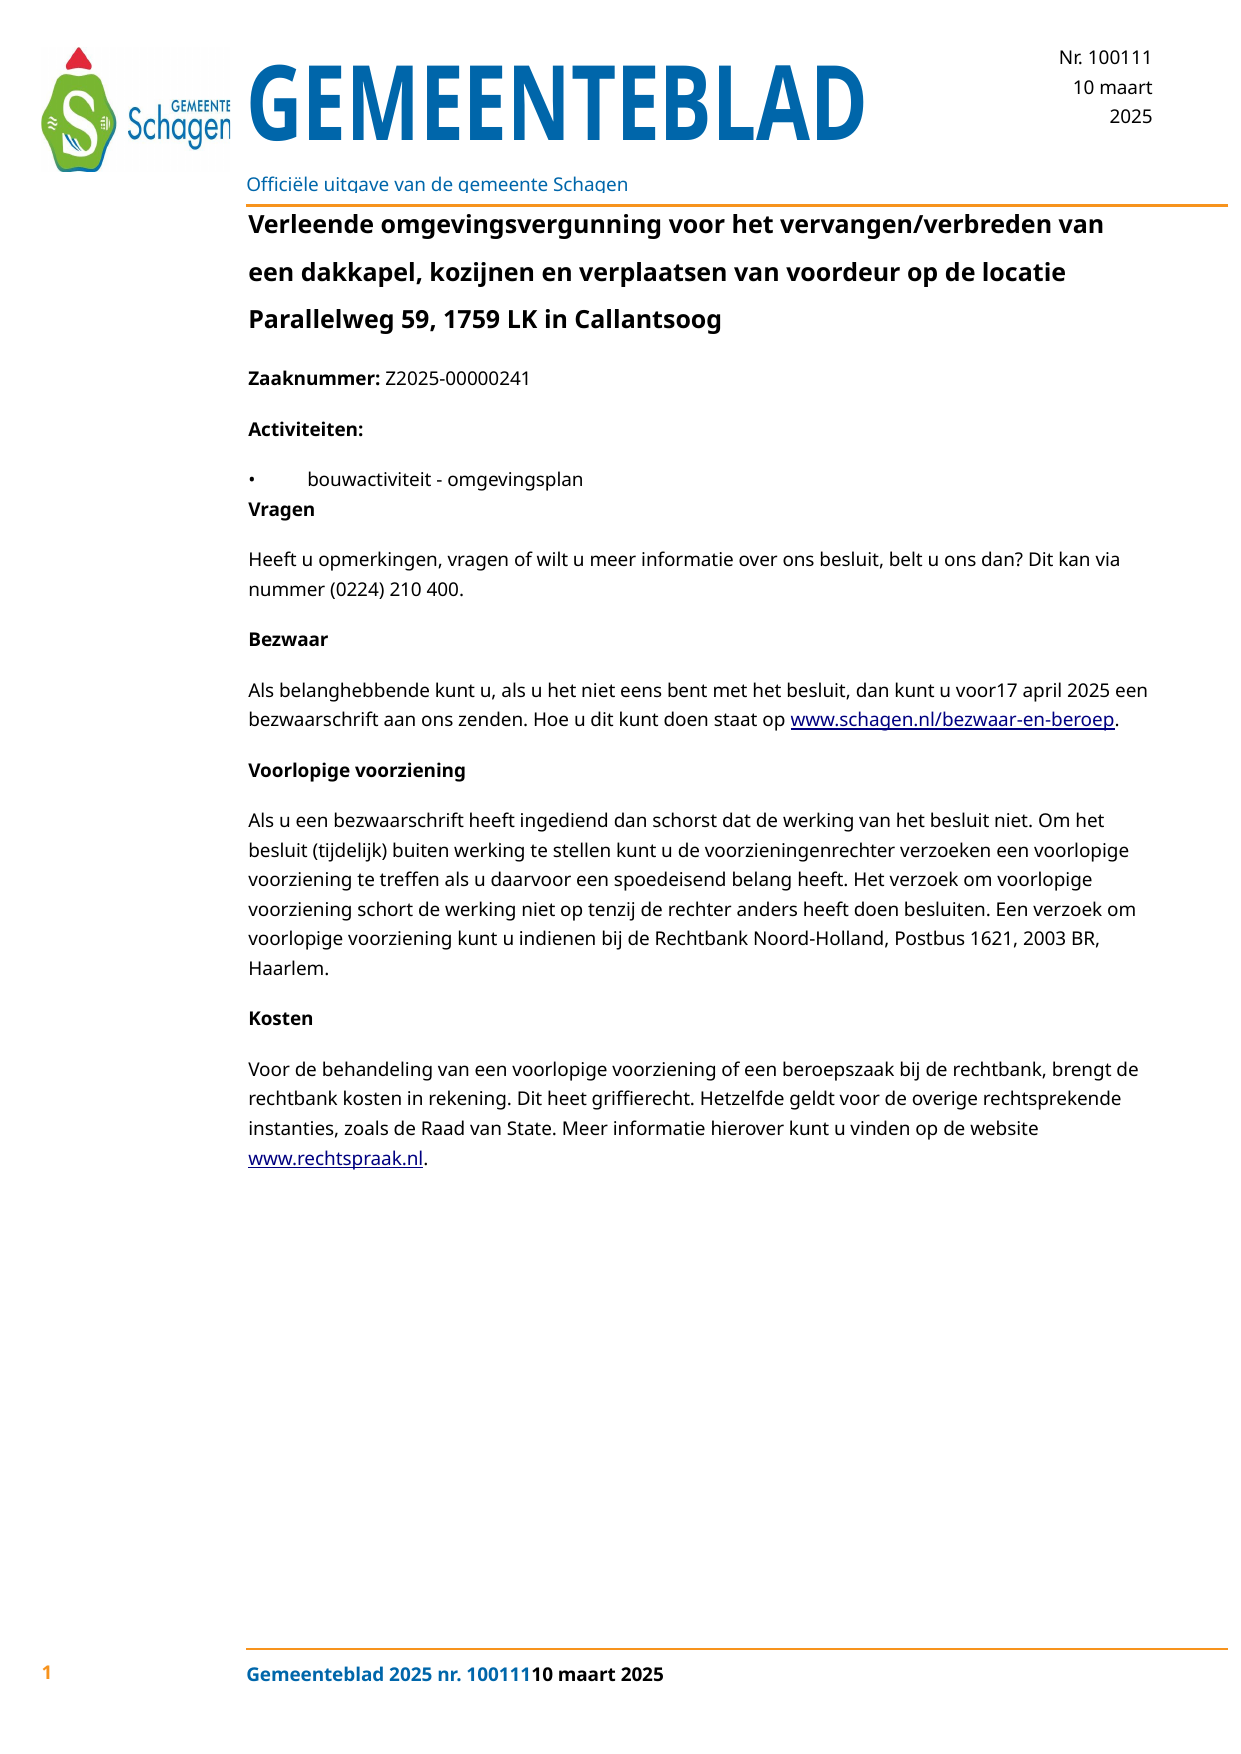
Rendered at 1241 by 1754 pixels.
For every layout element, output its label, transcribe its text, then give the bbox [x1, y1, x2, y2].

list bouwactiviteit - omgevingsplan [248, 466, 1152, 492]
text Verleende omgevingsvergunning voor het vervangen/verbreden van een dakkapel, kozijnen en verplaatsen van voordeur op de locatie Parallelweg 59, 1759 LK in Callantsoog [248, 207, 1152, 336]
text Activiteiten: [248, 416, 1152, 442]
text Heeft u opmerkingen, vragen of wilt u meer informatie over ons besluit, belt u ons dan? Dit kan via nummer (0224) 210 400. [248, 546, 1152, 602]
picture [41, 47, 231, 172]
text Voorlopige voorziening [248, 757, 1152, 782]
text Vragen [248, 496, 1152, 522]
text Als u een bezwaarschrift heeft ingediend dan schorst dat de werking van het besluit niet. Om het besluit (tijdelijk) buiten werking te stellen kunt u de voorzieningenrechter verzoeken een voorlopige voorziening te treffen als u daarvoor een spoedeisend belang heeft. Het verzoek om voorlopige voorziening schort de werking niet op tenzij de rechter anders heeft doen besluiten. Een verzoek om voorlopige voorziening kunt u indienen bij de Rechtbank Noord-Holland, Postbus 1621, 2003 BR, Haarlem. [248, 807, 1152, 981]
text Bezwaar [248, 626, 1152, 652]
text Kosten [248, 1006, 1152, 1031]
text Zaaknummer: Z2025-00000241 [248, 366, 1152, 391]
text Als belanghebbende kunt u, als u het niet eens bent met het besluit, dan kunt u voor17 april 2025 een bezwaarschrift aan ons zenden. Hoe u dit kunt doen staat op www.schagen.nl/bezwaar-en-beroep. [248, 677, 1152, 732]
text Voor de behandeling van een voorlopige voorziening of een beroepszaak bij de rechtbank, brengt de rechtbank kosten in rekening. Dit heet griffierecht. Hetzelfde geldt voor de overige rechtsprekende instanties, zoals de Raad van State. Meer informatie hierover kunt u vinden op de website www.rechtspraak.nl. [248, 1056, 1152, 1170]
